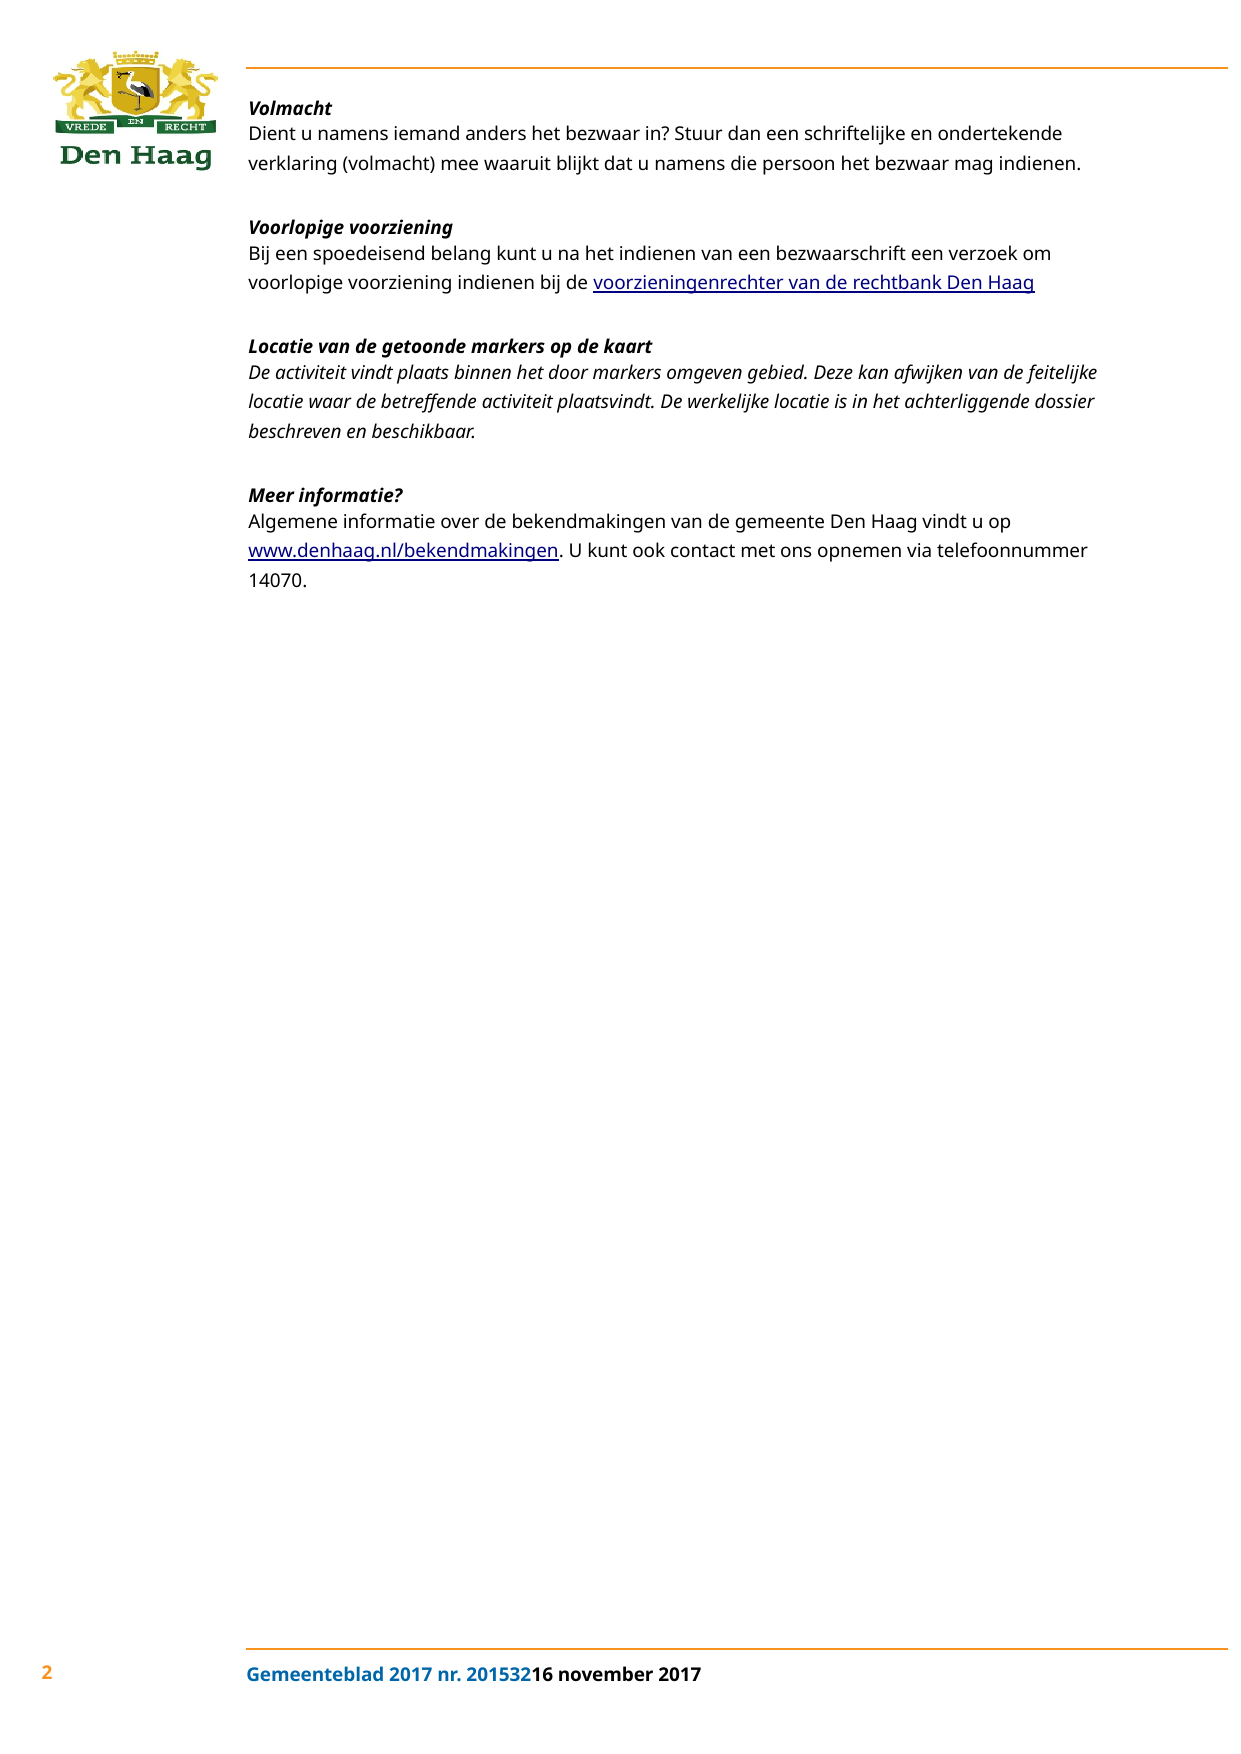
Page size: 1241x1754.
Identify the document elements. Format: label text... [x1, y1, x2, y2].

text Locatie van de getoonde markers op de kaart [248, 333, 1152, 359]
text Bij een spoedeisend belang kunt u na het indienen van een bezwaarschrift een verzoek om voorlopige voorziening indienen bij de voorzieningenrechter van de rechtbank Den Haag [248, 240, 1152, 295]
text De activiteit vindt plaats binnen het door markers omgeven gebied. Deze kan afwijken van de feitelijke locatie waar de betreffende activiteit plaatsvindt. De werkelijke locatie is in het achterliggende dossier beschreven en beschikbaar. [248, 359, 1152, 444]
text Voorlopige voorziening [248, 214, 1152, 240]
text Dient u namens iemand anders het bezwaar in? Stuur dan een schriftelijke en ondertekende verklaring (volmacht) mee waaruit blijkt dat u namens die persoon het bezwaar mag indienen. [248, 121, 1152, 176]
picture [41, 47, 231, 172]
text Meer informatie? [248, 482, 1152, 508]
text Algemene informatie over de bekendmakingen van de gemeente Den Haag vindt u op www.denhaag.nl/bekendmakingen. U kunt ook contact met ons opnemen via telefoonnummer 14070. [248, 508, 1152, 593]
text Volmacht [248, 95, 1152, 121]
